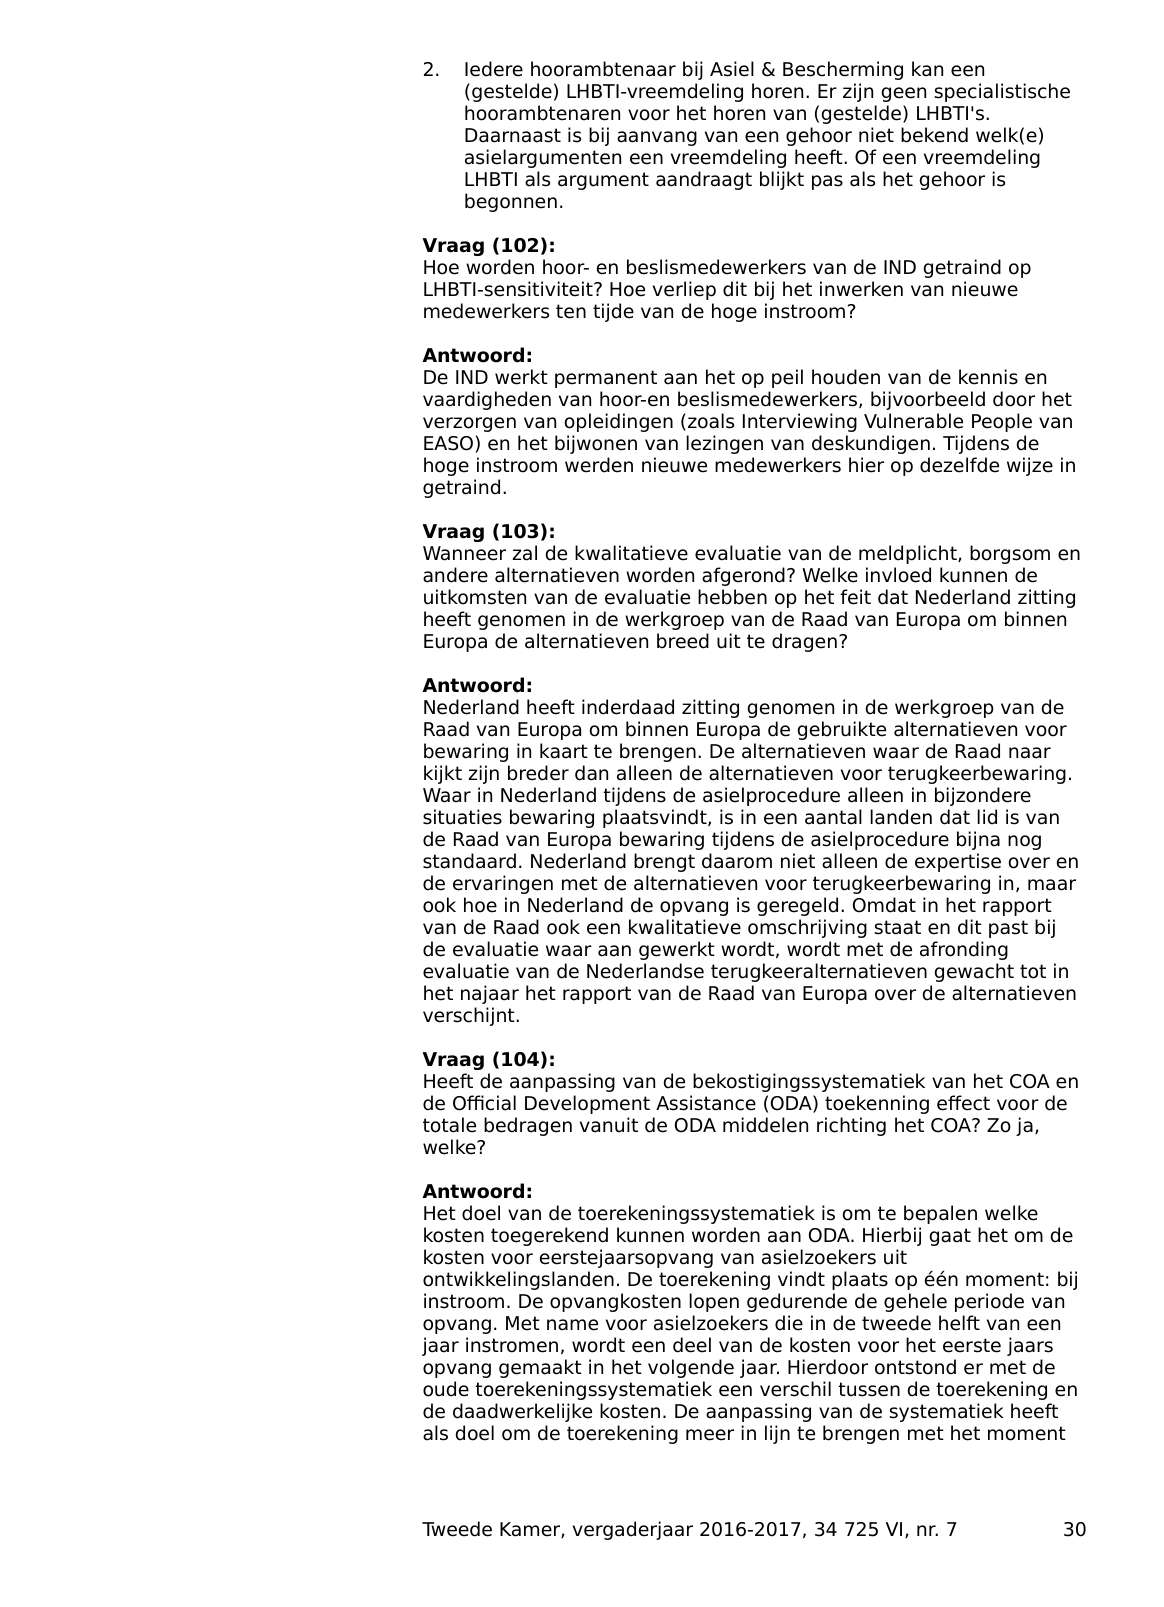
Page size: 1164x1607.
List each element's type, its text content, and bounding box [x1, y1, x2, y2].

text Vraag (104): [422, 1049, 1087, 1071]
text Wanneer zal de kwalitatieve evaluatie van de meldplicht, borgsom en andere alternatieven worden afgerond? Welke invloed kunnen de uitkomsten van de evaluatie hebben op het feit dat Nederland zitting heeft genomen in de werkgroep van de Raad van Europa om binnen Europa de alternatieven breed uit te dragen? [422, 543, 1087, 653]
text Het doel van de toerekeningssystematiek is om te bepalen welke kosten toegerekend kunnen worden aan ODA. Hierbij gaat het om de kosten voor eerstejaarsopvang van asielzoekers uit ontwikkelingslanden. De toerekening vindt plaats op één moment: bij instroom. De opvangkosten lopen gedurende de gehele periode van opvang. Met name voor asielzoekers die in de tweede helft van een jaar instromen, wordt een deel van de kosten voor het eerste jaars opvang gemaakt in het volgende jaar. Hierdoor ontstond er met de oude toerekeningssystematiek een verschil tussen de toerekening en de daadwerkelijke kosten. De aanpassing van de systematiek heeft als doel om de toerekening meer in lijn te brengen met het moment [422, 1203, 1087, 1445]
text Antwoord: [422, 345, 1087, 367]
text Nederland heeft inderdaad zitting genomen in de werkgroep van de Raad van Europa om binnen Europa de gebruikte alternatieven voor bewaring in kaart te brengen. De alternatieven waar de Raad naar kijkt zijn breder dan alleen de alternatieven voor terugkeerbewaring. Waar in Nederland tijdens de asielprocedure alleen in bijzondere situaties bewaring plaatsvindt, is in een aantal landen dat lid is van de Raad van Europa bewaring tijdens de asielprocedure bijna nog standaard. Nederland brengt daarom niet alleen de expertise over en de ervaringen met de alternatieven voor terugkeerbewaring in, maar ook hoe in Nederland de opvang is geregeld. Omdat in het rapport van de Raad ook een kwalitatieve omschrijving staat en dit past bij de evaluatie waar aan gewerkt wordt, wordt met de afronding evaluatie van de Nederlandse terugkeeralternatieven gewacht tot in het najaar het rapport van de Raad van Europa over de alternatieven verschijnt. [422, 697, 1087, 1027]
text Antwoord: [422, 675, 1087, 697]
text De IND werkt permanent aan het op peil houden van de kennis en vaardigheden van hoor-en beslismedewerkers, bijvoorbeeld door het verzorgen van opleidingen (zoals Interviewing Vulnerable People van EASO) en het bijwonen van lezingen van deskundigen. Tijdens de hoge instroom werden nieuwe medewerkers hier op dezelfde wijze in getraind. [422, 367, 1087, 499]
text Vraag (103): [422, 521, 1087, 543]
text Vraag (102): [422, 235, 1087, 257]
text Antwoord: [422, 1181, 1087, 1203]
text Heeft de aanpassing van de bekostigingssystematiek van het COA en de Official Development Assistance (ODA) toekenning effect voor de totale bedragen vanuit de ODA middelen richting het COA? Zo ja, welke? [422, 1071, 1087, 1159]
text 2. Iedere hoorambtenaar bij Asiel & Bescherming kan een (gestelde) LHBTI-vreemdeling horen. Er zijn geen specialistische hoorambtenaren voor het horen van (gestelde) LHBTI's. Daarnaast is bij aanvang van een gehoor niet bekend welk(e) asielargumenten een vreemdeling heeft. Of een vreemdeling LHBTI als argument aandraagt blijkt pas als het gehoor is begonnen. [422, 59, 1087, 213]
text Hoe worden hoor- en beslismedewerkers van de IND getraind op LHBTI-sensitiviteit? Hoe verliep dit bij het inwerken van nieuwe medewerkers ten tijde van de hoge instroom? [422, 257, 1087, 323]
